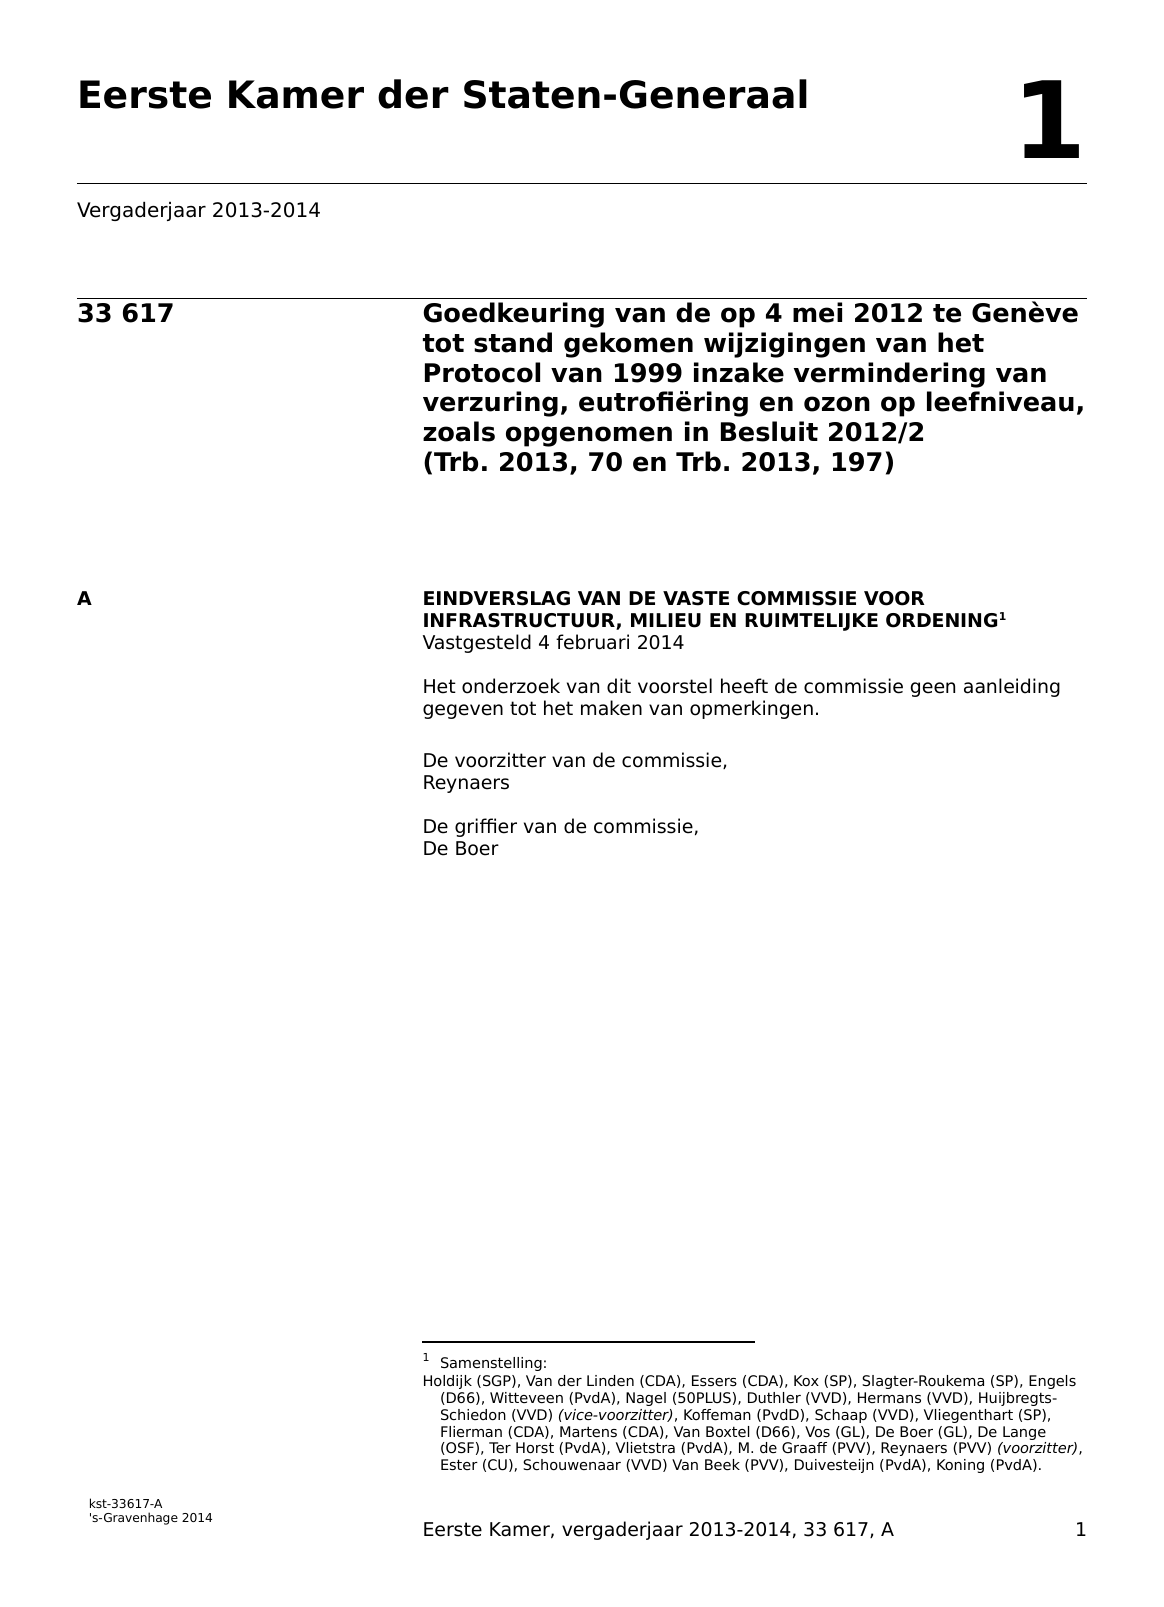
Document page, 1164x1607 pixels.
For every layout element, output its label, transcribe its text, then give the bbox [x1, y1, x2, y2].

text Holdijk (SGP), Van der Linden (CDA), Essers (CDA), Kox (SP), Slagter-Roukema (SP), Engels (D66), Witteveen (PvdA), Nagel (50PLUS), Duthler (VVD), Hermans (VVD), Huijbregts-Schiedon (VVD) (vice-voorzitter), Koffeman (PvdD), Schaap (VVD), Vliegenthart (SP), Flierman (CDA), Martens (CDA), Van Boxtel (D66), Vos (GL), De Boer (GL), De Lange (OSF), Ter Horst (PvdA), Vlietstra (PvdA), M. de Graaff (PVV), Reynaers (PVV) (voorzitter), Ester (CU), Schouwenaar (VVD) Van Beek (PVV), Duivesteijn (PvdA), Koning (PvdA). [422, 1373, 1087, 1474]
text De griffier van de commissie, De Boer [422, 816, 1087, 860]
subtitle A EINDVERSLAG VAN DE VASTE COMMISSIE VOOR INFRASTRUCTUUR, MILIEU EN RUIMTELIJKE ORDENING [77, 588, 1087, 632]
table_cell Vergaderjaar 2013-2014 [77, 184, 1087, 298]
text De voorzitter van de commissie, Reynaers [422, 750, 1087, 794]
text Samenstelling: [422, 1351, 1087, 1373]
subtitle 33 617 Goedkeuring van de op 4 mei 2012 te Genève tot stand gekomen wijzigingen van het Protocol van 1999 inzake vermindering van verzuring, eutrofiëring en ozon op leefniveau, zoals opgenomen in Besluit 2012/2 (Trb. 2013, 70 en Trb. 2013, 197) [77, 299, 1087, 477]
table_header 1 [886, 59, 1087, 183]
table_header Eerste Kamer der Staten-Generaal [77, 59, 886, 183]
text Vastgesteld 4 februari 2014 [422, 632, 1087, 654]
text Het onderzoek van dit voorstel heeft de commissie geen aanleiding gegeven tot het maken van opmerkingen. [422, 676, 1087, 720]
text 's-Gravenhage 2014 [88, 1511, 323, 1525]
text kst-33617-A [88, 1497, 323, 1511]
